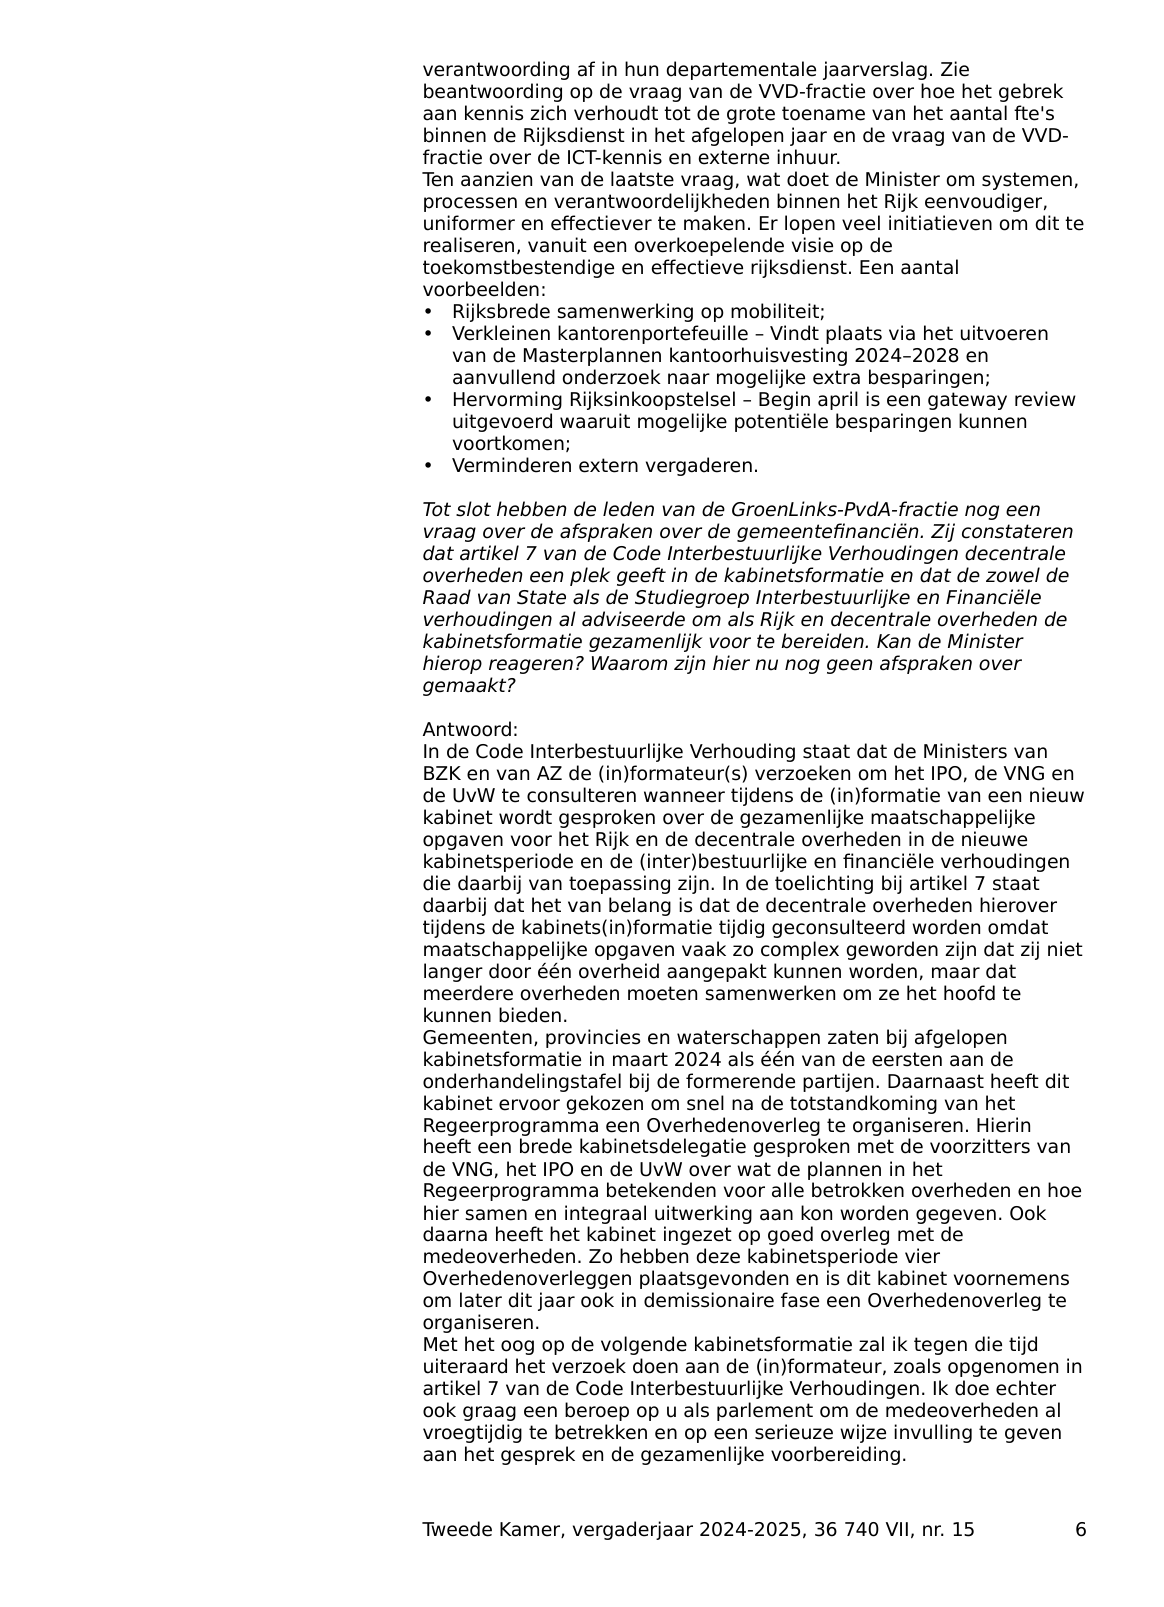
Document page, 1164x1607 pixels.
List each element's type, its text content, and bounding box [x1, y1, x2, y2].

text verantwoording af in hun departementale jaarverslag. Zie beantwoording op de vraag van de VVD-fractie over hoe het gebrek aan kennis zich verhoudt tot de grote toename van het aantal fte's binnen de Rijksdienst in het afgelopen jaar en de vraag van de VVD-fractie over de ICT-kennis en externe inhuur. [422, 59, 1087, 169]
text Gemeenten, provincies en waterschappen zaten bij afgelopen kabinetsformatie in maart 2024 als één van de eersten aan de onderhandelingstafel bij de formerende partijen. Daarnaast heeft dit kabinet ervoor gekozen om snel na de totstandkoming van het Regeerprogramma een Overhedenoverleg te organiseren. Hierin heeft een brede kabinetsdelegatie gesproken met de voorzitters van de VNG, het IPO en de UvW over wat de plannen in het Regeerprogramma betekenden voor alle betrokken overheden en hoe hier samen en integraal uitwerking aan kon worden gegeven. Ook daarna heeft het kabinet ingezet op goed overleg met de medeoverheden. Zo hebben deze kabinetsperiode vier Overhedenoverleggen plaatsgevonden en is dit kabinet voornemens om later dit jaar ook in demissionaire fase een Overhedenoverleg te organiseren. [422, 1027, 1087, 1334]
text • Verminderen extern vergaderen. [422, 455, 1087, 477]
text Ten aanzien van de laatste vraag, wat doet de Minister om systemen, processen en verantwoordelijkheden binnen het Rijk eenvoudiger, uniformer en effectiever te maken. Er lopen veel initiatieven om dit te realiseren, vanuit een overkoepelende visie op de toekomstbestendige en effectieve rijksdienst. Een aantal voorbeelden: [422, 169, 1087, 301]
text • Rijksbrede samenwerking op mobiliteit; [422, 301, 1087, 323]
text In de Code Interbestuurlijke Verhouding staat dat de Ministers van BZK en van AZ de (in)formateur(s) verzoeken om het IPO, de VNG en de UvW te consulteren wanneer tijdens de (in)formatie van een nieuw kabinet wordt gesproken over de gezamenlijke maatschappelijke opgaven voor het Rijk en de decentrale overheden in de nieuwe kabinetsperiode en de (inter)bestuurlijke en financiële verhoudingen die daarbij van toepassing zijn. In de toelichting bij artikel 7 staat daarbij dat het van belang is dat de decentrale overheden hierover tijdens de kabinets(in)formatie tijdig geconsulteerd worden omdat maatschappelijke opgaven vaak zo complex geworden zijn dat zij niet langer door één overheid aangepakt kunnen worden, maar dat meerdere overheden moeten samenwerken om ze het hoofd te kunnen bieden. [422, 741, 1087, 1027]
text • Verkleinen kantorenportefeuille – Vindt plaats via het uitvoeren van de Masterplannen kantoorhuisvesting 2024–2028 en aanvullend onderzoek naar mogelijke extra besparingen; [422, 323, 1087, 389]
text Tot slot hebben de leden van de GroenLinks-PvdA-fractie nog een vraag over de afspraken over de gemeentefinanciën. Zij constateren dat artikel 7 van de Code Interbestuurlijke Verhoudingen decentrale overheden een plek geeft in de kabinetsformatie en dat de zowel de Raad van State als de Studiegroep Interbestuurlijke en Financiële verhoudingen al adviseerde om als Rijk en decentrale overheden de kabinetsformatie gezamenlijk voor te bereiden. Kan de Minister hierop reageren? Waarom zijn hier nu nog geen afspraken over gemaakt? [422, 499, 1087, 697]
text Antwoord: [422, 719, 1087, 741]
text • Hervorming Rijksinkoopstelsel – Begin april is een gateway review uitgevoerd waaruit mogelijke potentiële besparingen kunnen voortkomen; [422, 389, 1087, 455]
text Met het oog op de volgende kabinetsformatie zal ik tegen die tijd uiteraard het verzoek doen aan de (in)formateur, zoals opgenomen in artikel 7 van de Code Interbestuurlijke Verhoudingen. Ik doe echter ook graag een beroep op u als parlement om de medeoverheden al vroegtijdig te betrekken en op een serieuze wijze invulling te geven aan het gesprek en de gezamenlijke voorbereiding. [422, 1334, 1087, 1466]
